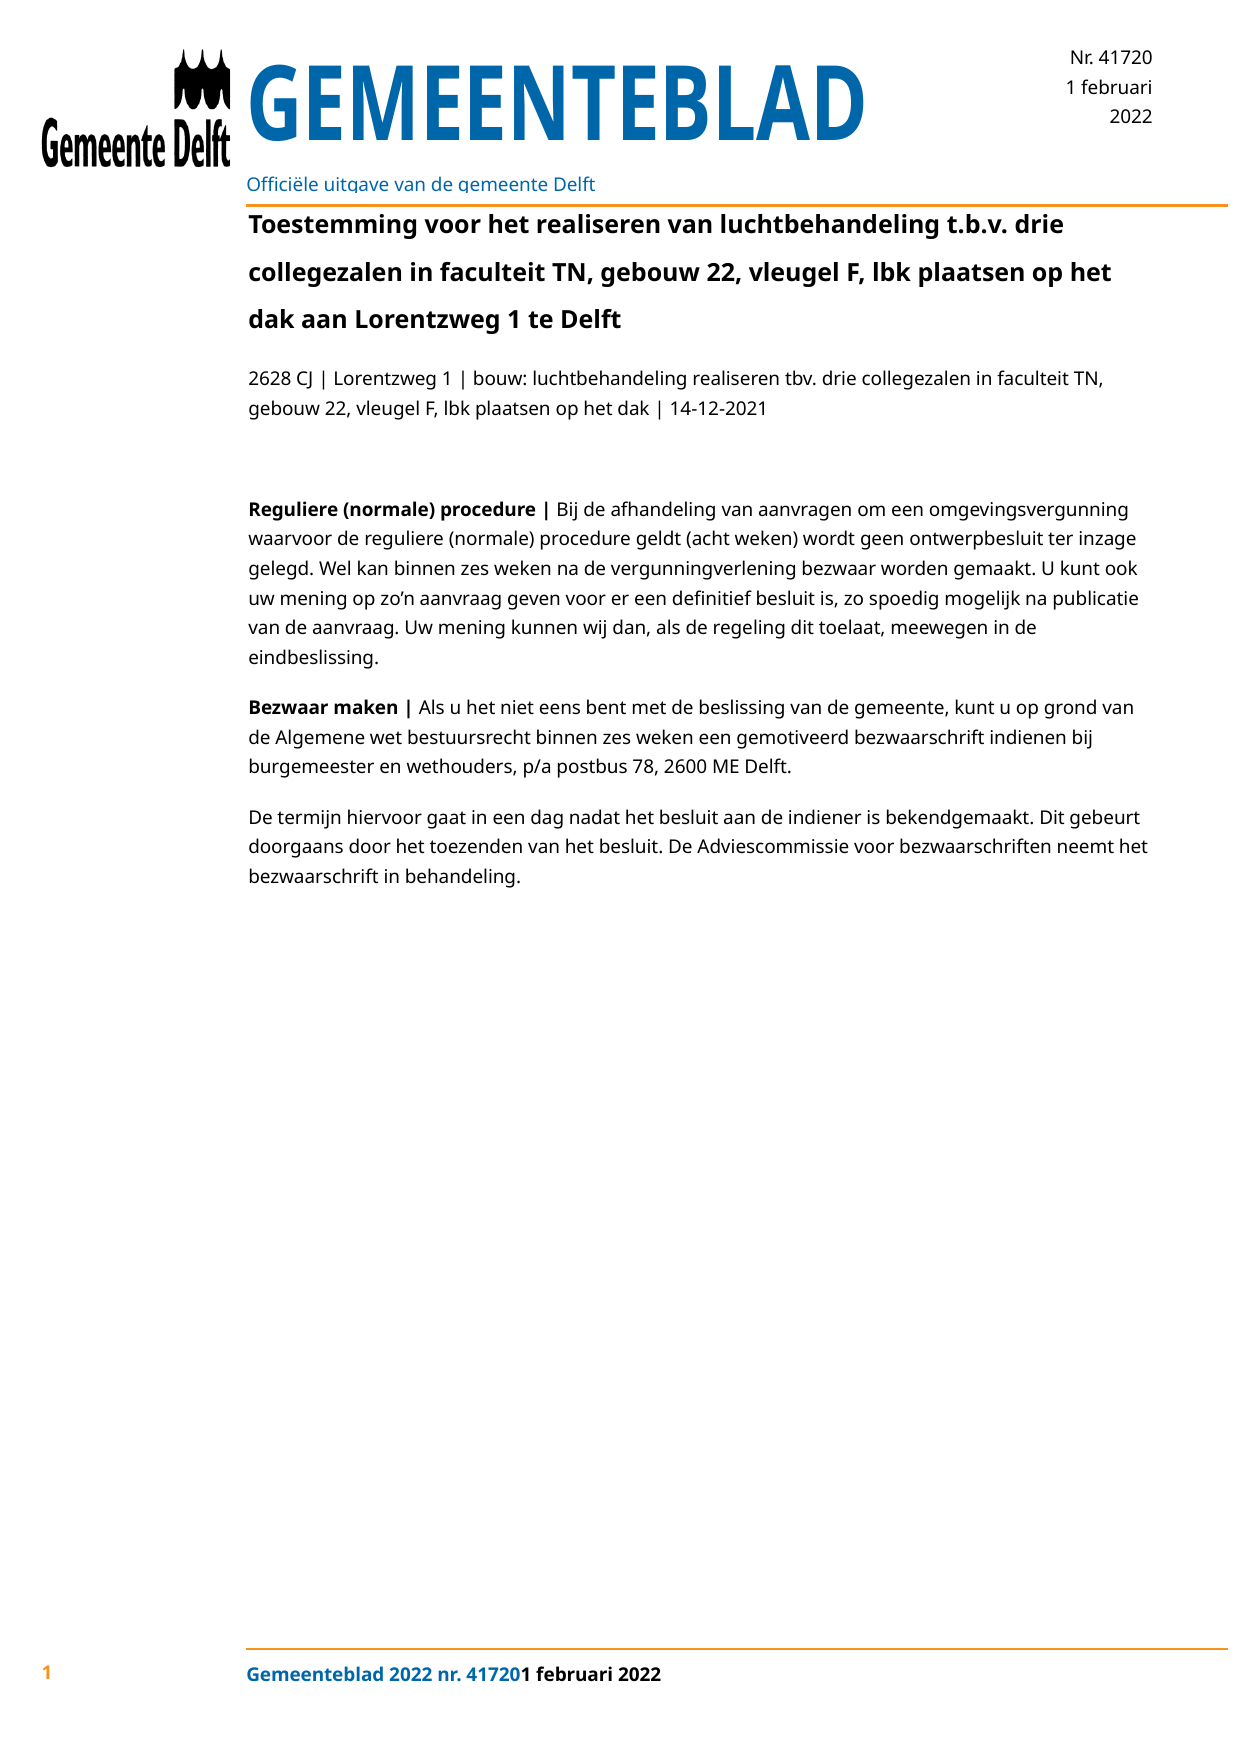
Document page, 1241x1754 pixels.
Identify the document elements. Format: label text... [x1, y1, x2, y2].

picture [41, 47, 231, 172]
text Reguliere (normale) procedure | Bij de afhandeling van aanvragen om een omgevingsvergunning waarvoor de reguliere (normale) procedure geldt (acht weken) wordt geen ontwerpbesluit ter inzage gelegd. Wel kan binnen zes weken na de vergunningverlening bezwaar worden gemaakt. U kunt ook uw mening op zo’n aanvraag geven voor er een definitief besluit is, zo spoedig mogelijk na publicatie van de aanvraag. Uw mening kunnen wij dan, als de regeling dit toelaat, meewegen in de eindbeslissing. [248, 496, 1152, 669]
text De termijn hiervoor gaat in een dag nadat het besluit aan de indiener is bekendgemaakt. Dit gebeurt doorgaans door het toezenden van het besluit. De Adviescommissie voor bezwaarschriften neemt het bezwaarschrift in behandeling. [248, 804, 1152, 889]
text Bezwaar maken | Als u het niet eens bent met de beslissing van de gemeente, kunt u op grond van de Algemene wet bestuursrecht binnen zes weken een gemotiveerd bezwaarschrift indienen bij burgemeester en wethouders, p/a postbus 78, 2600 ME Delft. [248, 694, 1152, 779]
text Toestemming voor het realiseren van luchtbehandeling t.b.v. drie collegezalen in faculteit TN, gebouw 22, vleugel F, lbk plaatsen op het dak aan Lorentzweg 1 te Delft [248, 207, 1152, 336]
text 2628 CJ | Lorentzweg 1 | bouw: luchtbehandeling realiseren tbv. drie collegezalen in faculteit TN, gebouw 22, vleugel F, lbk plaatsen op het dak | 14-12-2021 [248, 366, 1152, 421]
